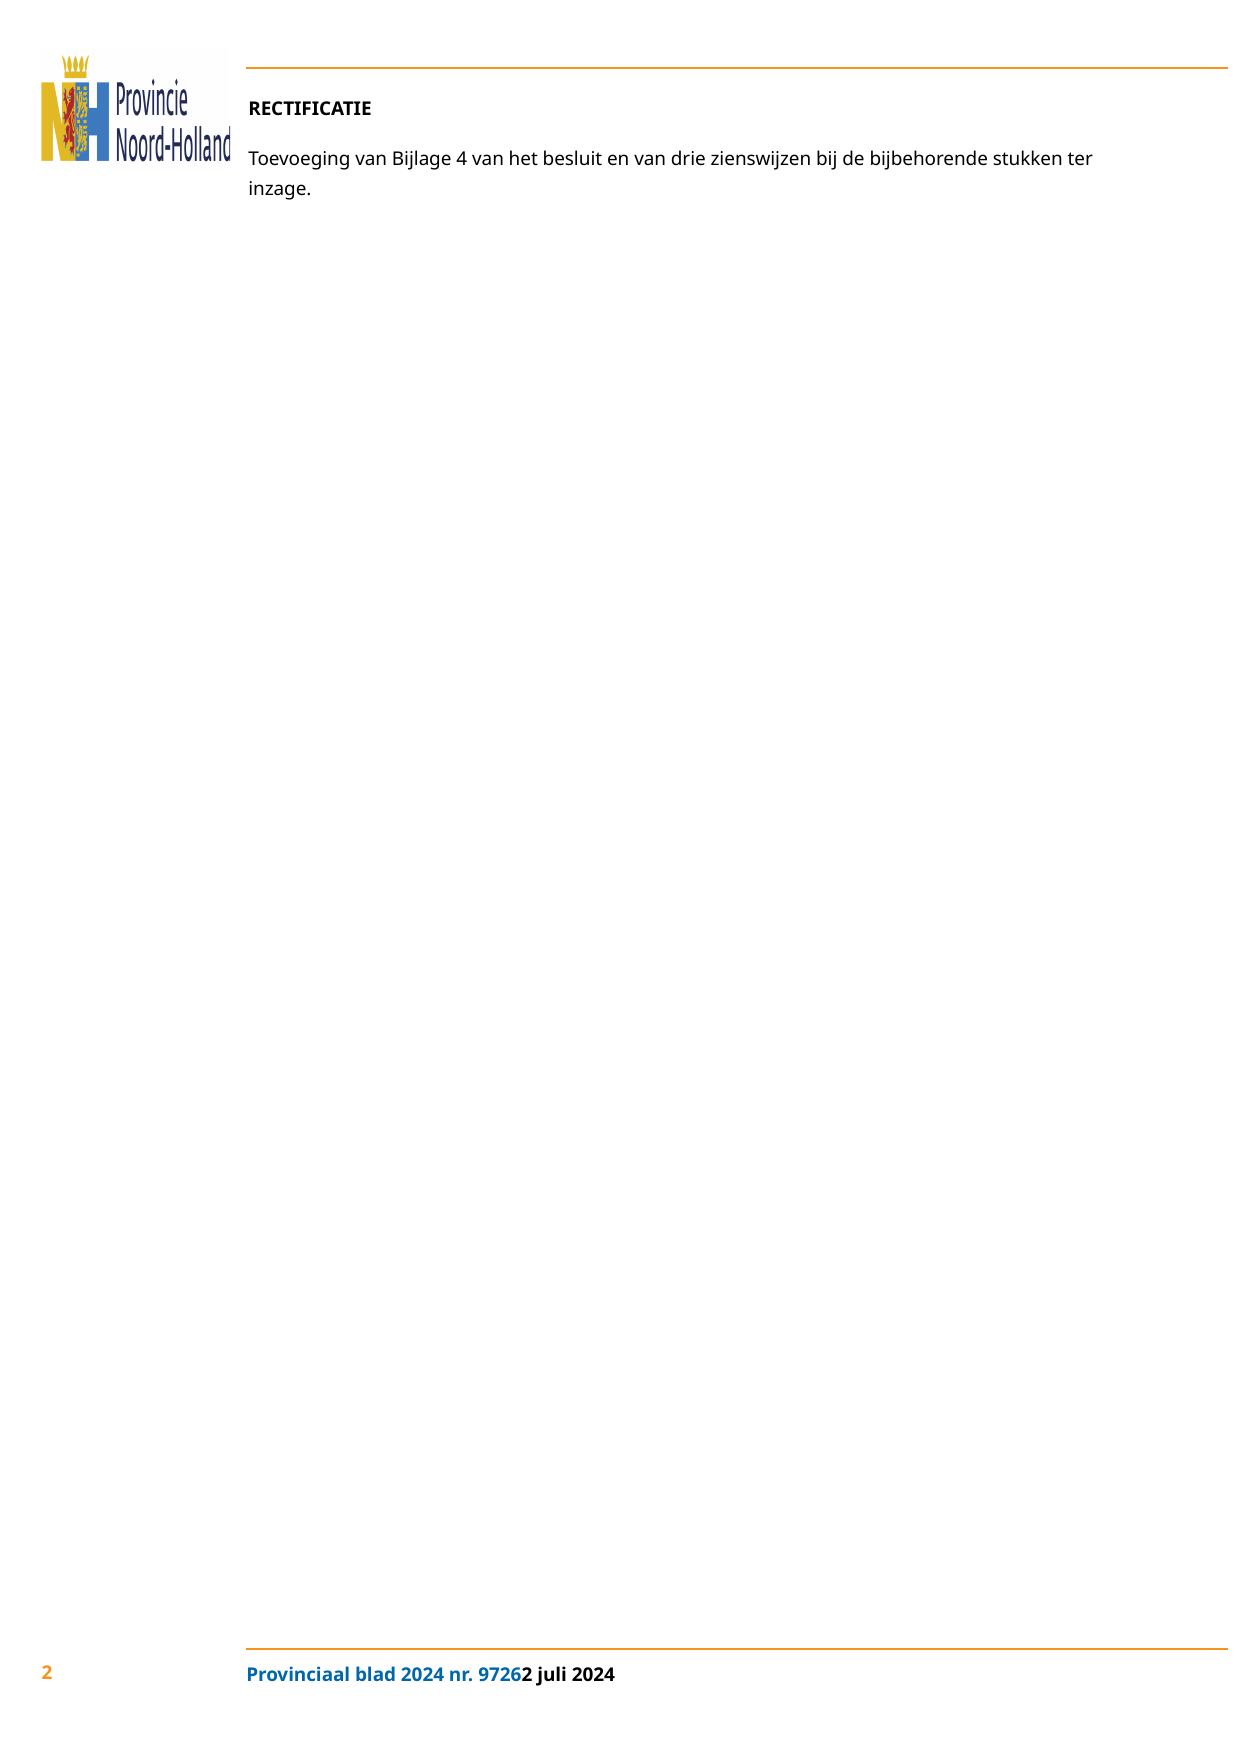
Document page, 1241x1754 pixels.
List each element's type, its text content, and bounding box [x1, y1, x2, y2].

text RECTIFICATIE [248, 95, 1152, 121]
picture [41, 47, 231, 172]
text Toevoeging van Bijlage 4 van het besluit en van drie zienswijzen bij de bijbehorende stukken ter inzage. [248, 145, 1152, 201]
